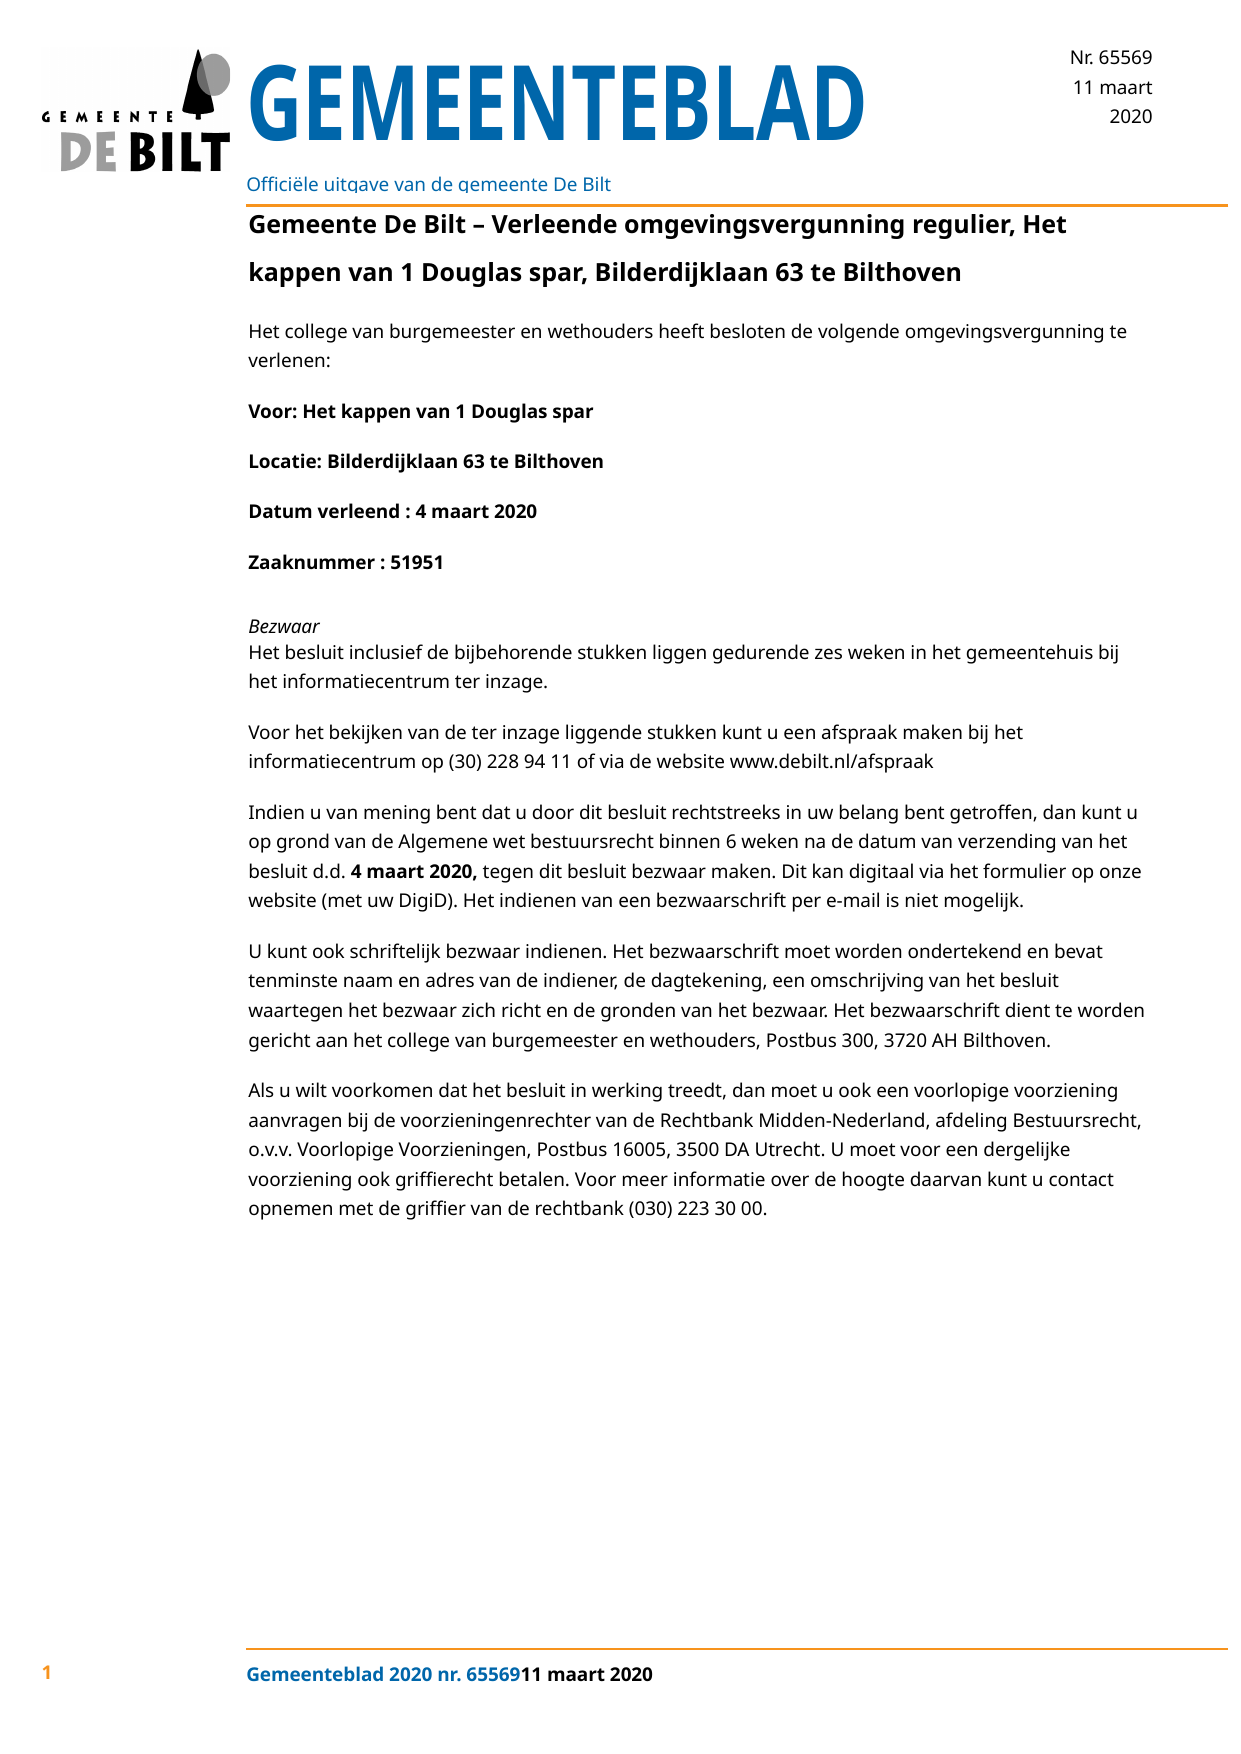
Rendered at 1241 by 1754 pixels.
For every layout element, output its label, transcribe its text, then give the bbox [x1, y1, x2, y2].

text Voor het bekijken van de ter inzage liggende stukken kunt u een afspraak maken bij het informatiecentrum op (30) 228 94 11 of via de website www.debilt.nl/afspraak [248, 719, 1152, 774]
text Indien u van mening bent dat u door dit besluit rechtstreeks in uw belang bent getroffen, dan kunt u op grond van de Algemene wet bestuursrecht binnen 6 weken na de datum van verzending van het besluit d.d. 4 maart 2020, tegen dit besluit bezwaar maken. Dit kan digitaal via het formulier op onze website (met uw DigiD). Het indienen van een bezwaarschrift per e-mail is niet mogelijk. [248, 799, 1152, 913]
text Gemeente De Bilt – Verleende omgevingsvergunning regulier, Het kappen van 1 Douglas spar, Bilderdijklaan 63 te Bilthoven [248, 207, 1152, 288]
text Het college van burgemeester en wethouders heeft besloten de volgende omgevingsvergunning te verlenen: [248, 318, 1152, 373]
text Datum verleend : 4 maart 2020 [248, 499, 1152, 524]
text Locatie: Bilderdijklaan 63 te Bilthoven [248, 448, 1152, 474]
text Voor: Het kappen van 1 Douglas spar [248, 398, 1152, 424]
text Als u wilt voorkomen dat het besluit in werking treedt, dan moet u ook een voorlopige voorziening aanvragen bij de voorzieningenrechter van de Rechtbank Midden-Nederland, afdeling Bestuursrecht, o.v.v. Voorlopige Voorzieningen, Postbus 16005, 3500 DA Utrecht. U moet voor een dergelijke voorziening ook griffierecht betalen. Voor meer informatie over de hoogte daarvan kunt u contact opnemen met de griffier van de rechtbank (030) 223 30 00. [248, 1077, 1152, 1221]
text U kunt ook schriftelijk bezwaar indienen. Het bezwaarschrift moet worden ondertekend en bevat tenminste naam en adres van de indiener, de dagtekening, een omschrijving van het besluit waartegen het bezwaar zich richt en de gronden van het bezwaar. Het bezwaarschrift dient te worden gericht aan het college van burgemeester en wethouders, Postbus 300, 3720 AH Bilthoven. [248, 938, 1152, 1052]
picture [41, 47, 231, 172]
text Zaaknummer : 51951 [248, 549, 1152, 575]
text Het besluit inclusief de bijbehorende stukken liggen gedurende zes weken in het gemeentehuis bij het informatiecentrum ter inzage. [248, 639, 1152, 694]
text Bezwaar [248, 613, 1152, 639]
